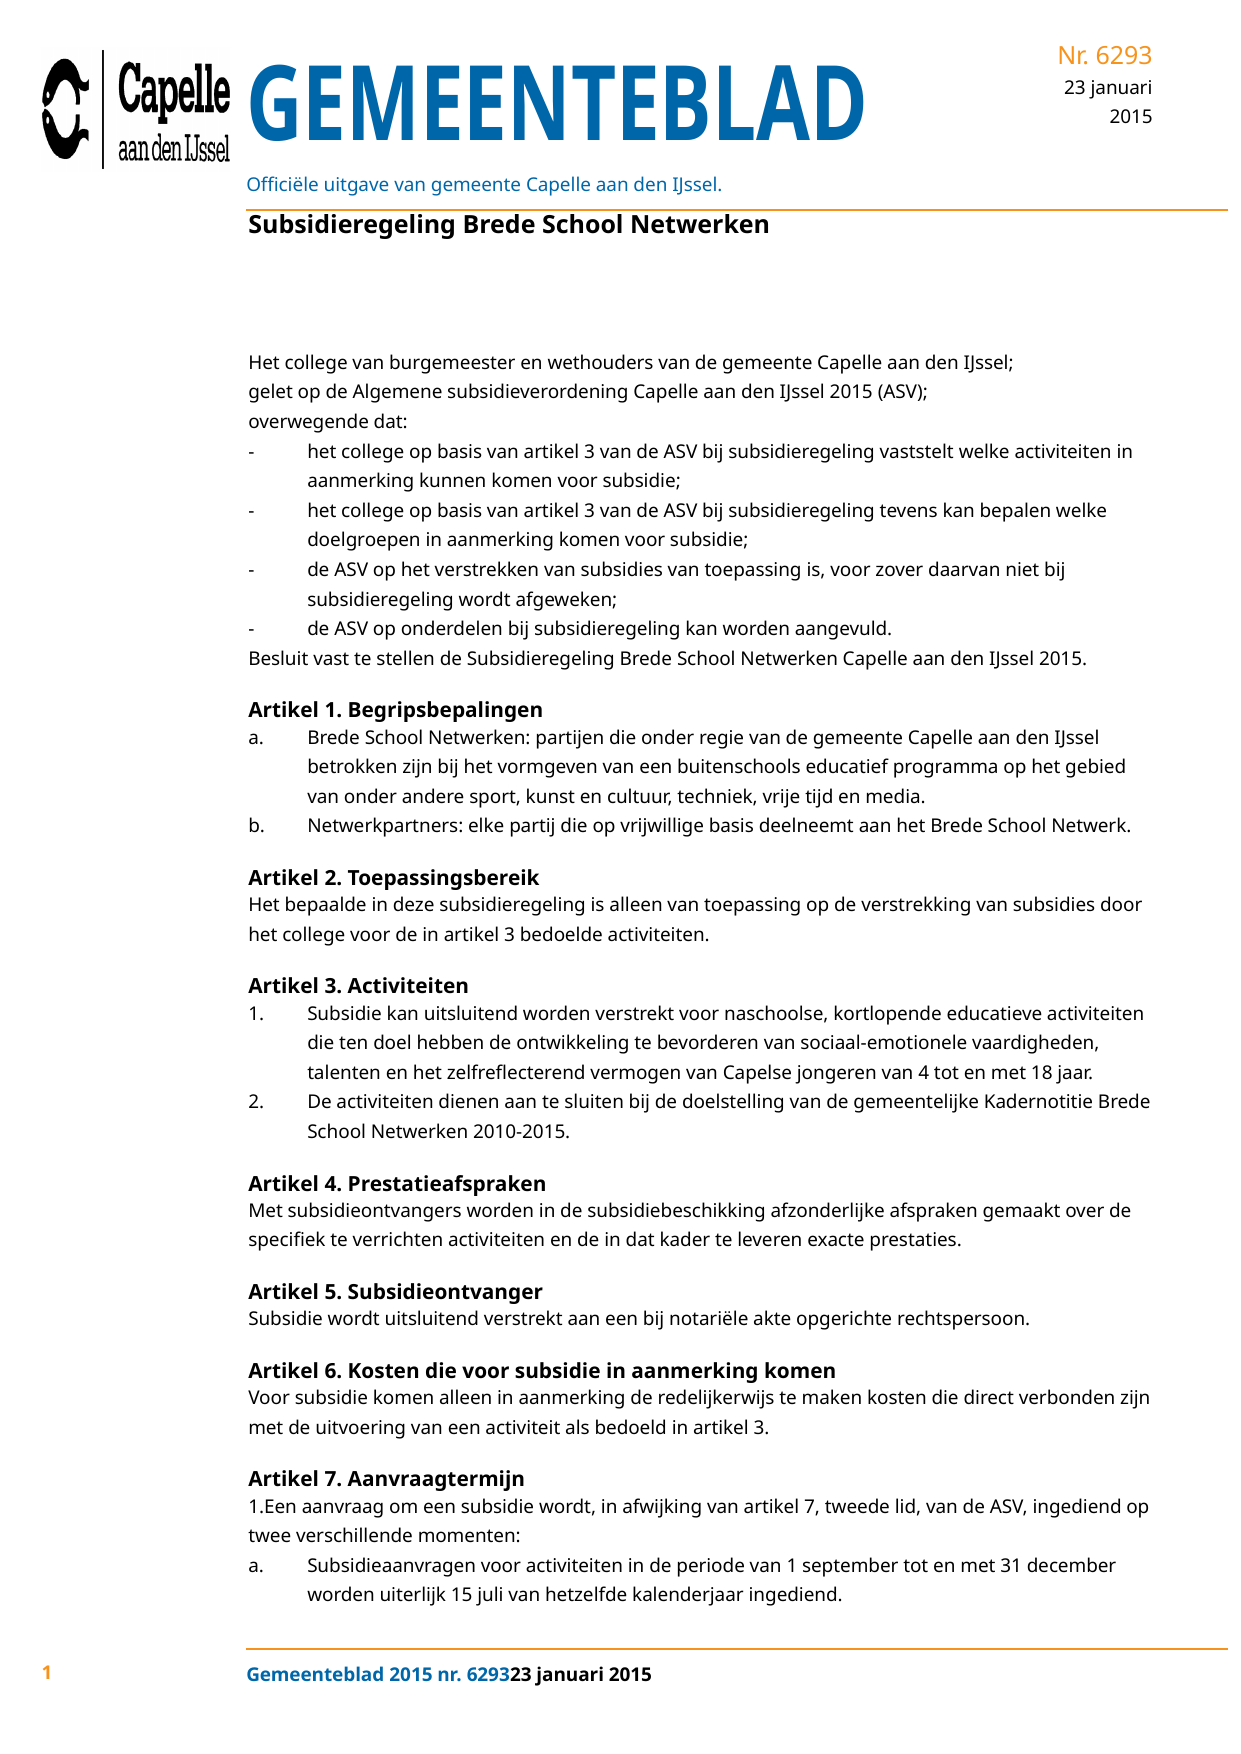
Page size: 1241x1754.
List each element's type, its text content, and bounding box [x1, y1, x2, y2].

list Subsidie kan uitsluitend worden verstrekt voor naschoolse, kortlopende educatieve activiteiten die ten doel hebben de ontwikkeling te bevorderen van sociaal-emotionele vaardigheden, talenten en het zelfreflecterend vermogen van Capelse jongeren van 4 tot en met 18 jaar. [248, 1000, 1152, 1085]
text Artikel 1. Begripsbepalingen [248, 695, 1152, 724]
text Met subsidieontvangers worden in de subsidiebeschikking afzonderlijke afspraken gemaakt over de specifiek te verrichten activiteiten en de in dat kader te leveren exacte prestaties. [248, 1197, 1152, 1252]
text Subsidieregeling Brede School Netwerken [248, 211, 1152, 241]
text Artikel 4. Prestatieafspraken [248, 1169, 1152, 1197]
text 1.Een aanvraag om een subsidie wordt, in afwijking van artikel 7, tweede lid, van de ASV, ingediend op twee verschillende momenten: [248, 1493, 1152, 1548]
text gelet op de Algemene subsidieverordening Capelle aan den IJssel 2015 (ASV); [248, 379, 1152, 404]
text Besluit vast te stellen de Subsidieregeling Brede School Netwerken Capelle aan den IJssel 2015. [248, 645, 1152, 671]
list Subsidieaanvragen voor activiteiten in de periode van 1 september tot en met 31 december worden uiterlijk 15 juli van hetzelfde kalenderjaar ingediend. [248, 1552, 1152, 1607]
list Brede School Netwerken: partijen die onder regie van de gemeente Capelle aan den IJssel betrokken zijn bij het vormgeven van een buitenschools educatief programma op het gebied van onder andere sport, kunst en cultuur, techniek, vrije tijd en media. [248, 724, 1152, 809]
list Netwerkpartners: elke partij die op vrijwillige basis deelneemt aan het Brede School Netwerk. [248, 813, 1152, 838]
text Artikel 2. Toepassingsbereik [248, 863, 1152, 891]
text Artikel 6. Kosten die voor subsidie in aanmerking komen [248, 1356, 1152, 1384]
text Voor subsidie komen alleen in aanmerking de redelijkerwijs te maken kosten die direct verbonden zijn met de uitvoering van een activiteit als bedoeld in artikel 3. [248, 1384, 1152, 1440]
text overwegende dat: [248, 408, 1152, 434]
list de ASV op het verstrekken van subsidies van toepassing is, voor zover daarvan niet bij subsidieregeling wordt afgeweken; [248, 556, 1152, 612]
text Het bepaalde in deze subsidieregeling is alleen van toepassing op de verstrekking van subsidies door het college voor de in artikel 3 bedoelde activiteiten. [248, 891, 1152, 947]
text Artikel 5. Subsidieontvanger [248, 1277, 1152, 1306]
list de ASV op onderdelen bij subsidieregeling kan worden aangevuld. [248, 615, 1152, 641]
list het college op basis van artikel 3 van de ASV bij subsidieregeling vaststelt welke activiteiten in aanmerking kunnen komen voor subsidie; [248, 438, 1152, 493]
list De activiteiten dienen aan te sluiten bij de doelstelling van de gemeentelijke Kadernotitie Brede School Netwerken 2010-2015. [248, 1089, 1152, 1144]
text Subsidie wordt uitsluitend verstrekt aan een bij notariële akte opgerichte rechtspersoon. [248, 1306, 1152, 1331]
list het college op basis van artikel 3 van de ASV bij subsidieregeling tevens kan bepalen welke doelgroepen in aanmerking komen voor subsidie; [248, 497, 1152, 552]
text Artikel 3. Activiteiten [248, 971, 1152, 1000]
text Artikel 7. Aanvraagtermijn [248, 1464, 1152, 1493]
picture [41, 47, 231, 172]
text Het college van burgemeester en wethouders van de gemeente Capelle aan den IJssel; [248, 349, 1152, 375]
